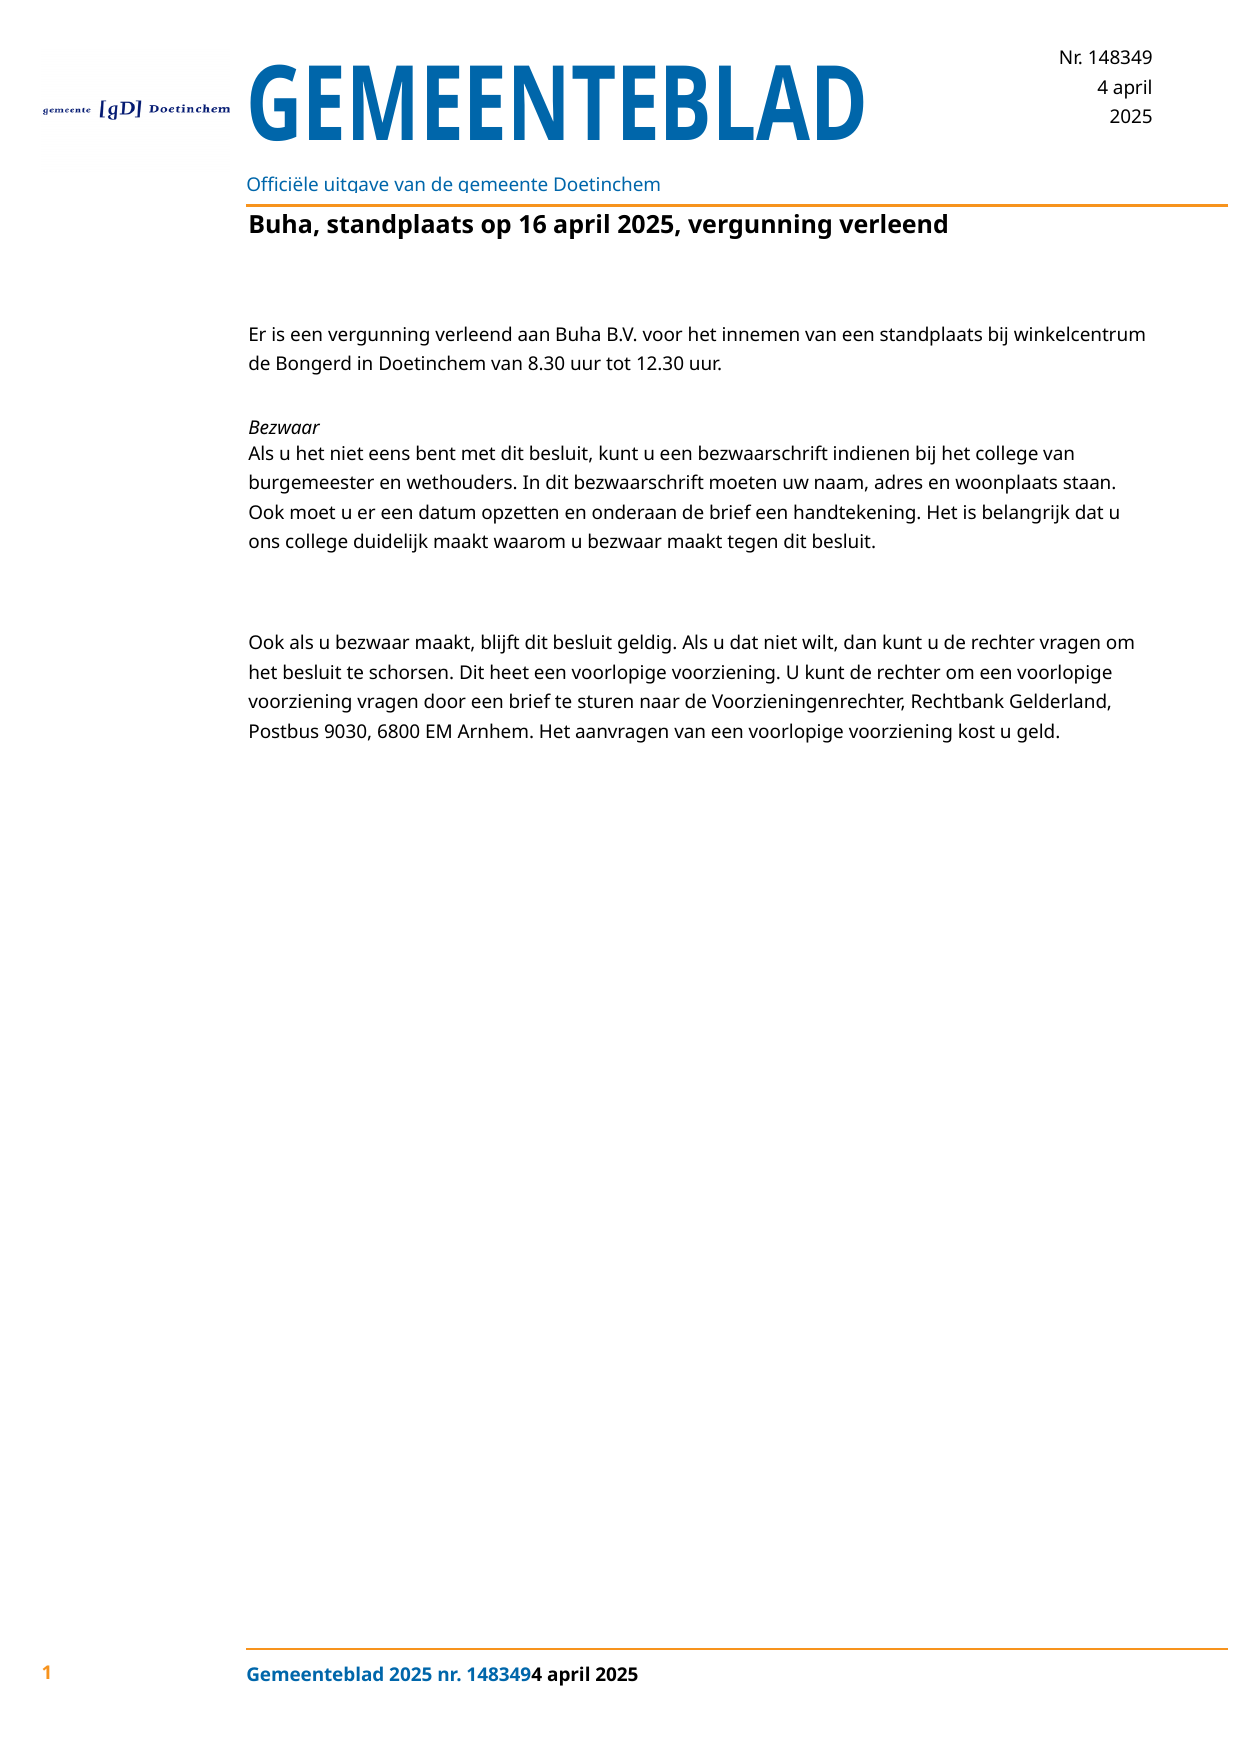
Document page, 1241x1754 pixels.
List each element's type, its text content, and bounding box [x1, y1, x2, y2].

text Ook als u bezwaar maakt, blijft dit besluit geldig. Als u dat niet wilt, dan kunt u de rechter vragen om het besluit te schorsen. Dit heet een voorlopige voorziening. U kunt de rechter om een voorlopige voorziening vragen door een brief te sturen naar de Voorzieningenrechter, Rechtbank Gelderland, Postbus 9030, 6800 EM Arnhem. Het aanvragen van een voorlopige voorziening kost u geld. [248, 629, 1152, 744]
picture [41, 47, 231, 172]
text Buha, standplaats op 16 april 2025, vergunning verleend [248, 207, 1152, 241]
text Er is een vergunning verleend aan Buha B.V. voor het innemen van een standplaats bij winkelcentrum de Bongerd in Doetinchem van 8.30 uur tot 12.30 uur. [248, 321, 1152, 376]
text Als u het niet eens bent met dit besluit, kunt u een bezwaarschrift indienen bij het college van burgemeester en wethouders. In dit bezwaarschrift moeten uw naam, adres en woonplaats staan. Ook moet u er een datum opzetten en onderaan de brief een handtekening. Het is belangrijk dat u ons college duidelijk maakt waarom u bezwaar maakt tegen dit besluit. [248, 440, 1152, 554]
text Bezwaar [248, 414, 1152, 440]
